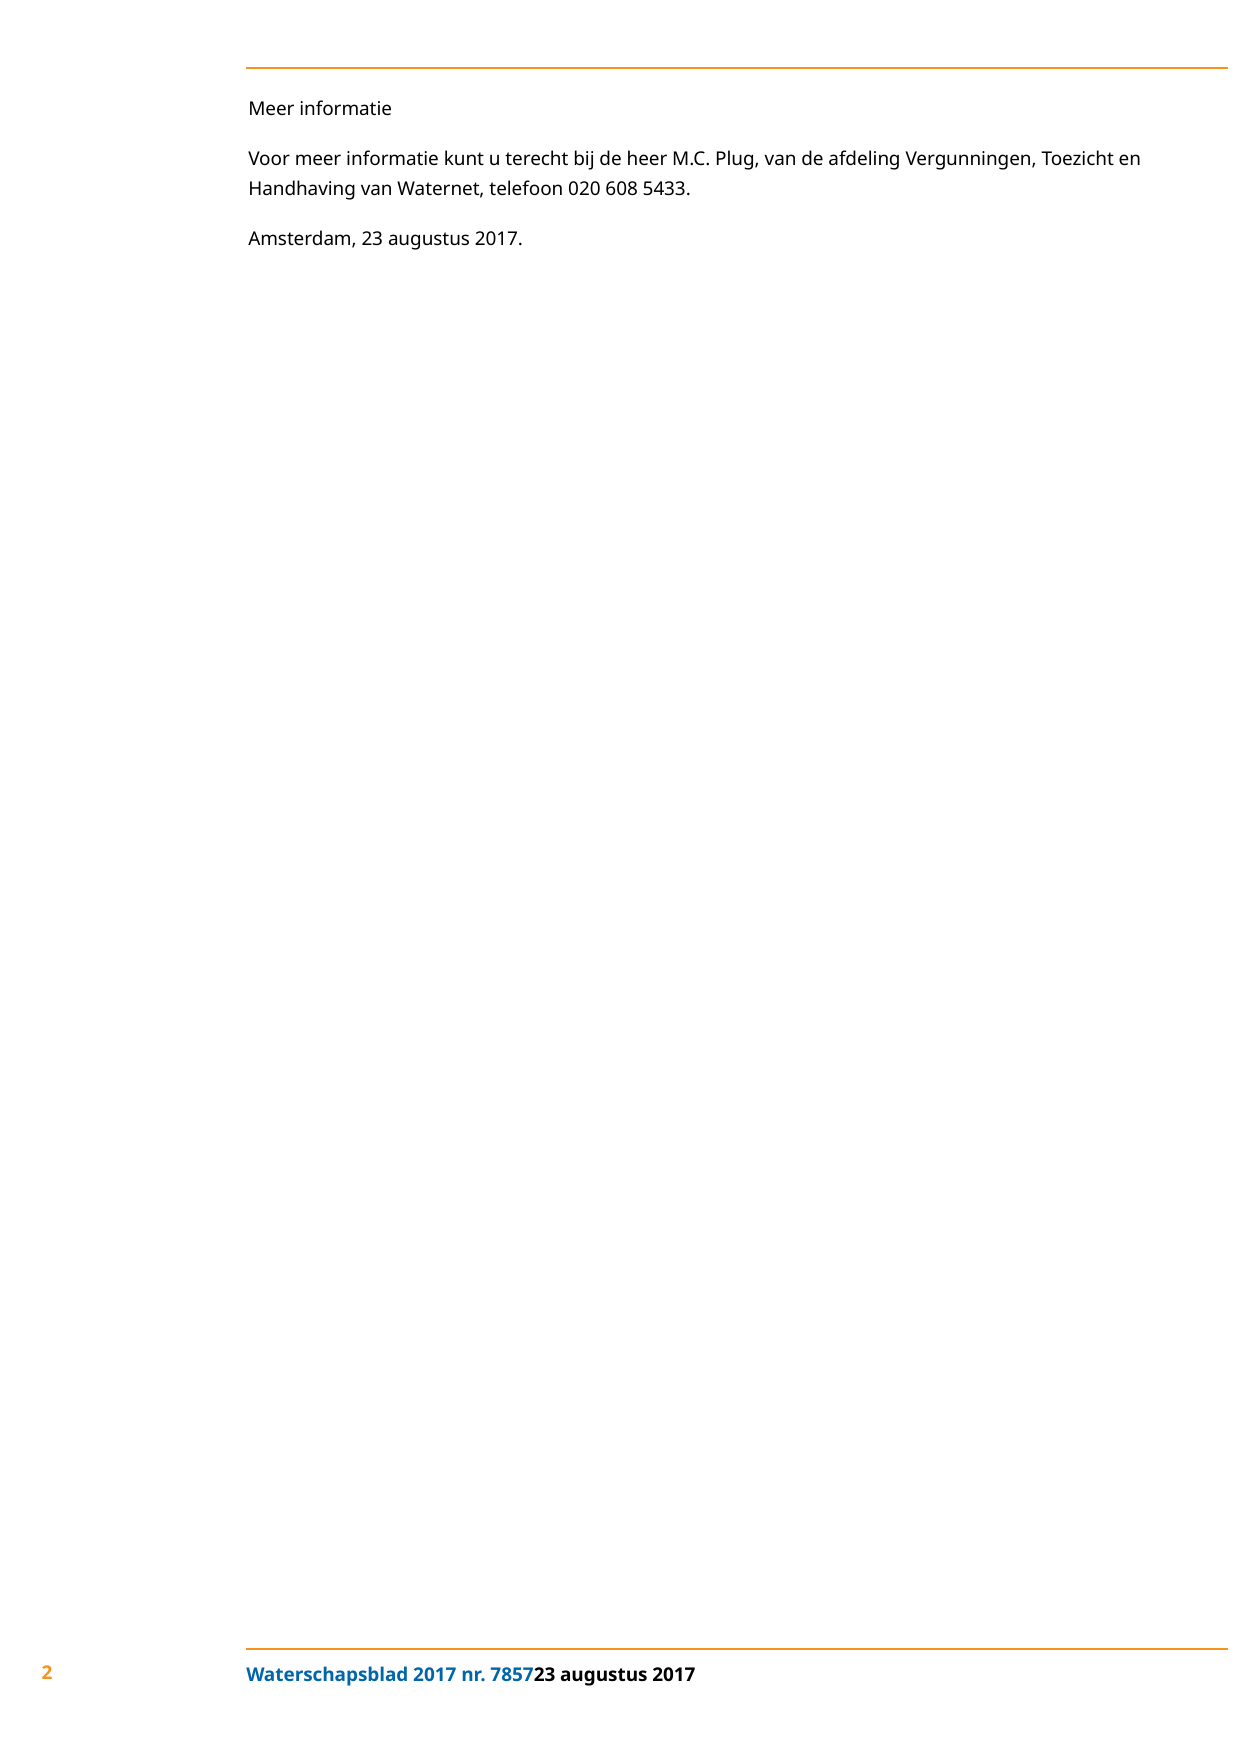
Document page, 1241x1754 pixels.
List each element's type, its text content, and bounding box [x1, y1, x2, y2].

text Voor meer informatie kunt u terecht bij de heer M.C. Plug, van de afdeling Vergunningen, Toezicht en Handhaving van Waternet, telefoon 020 608 5433. [248, 145, 1152, 201]
picture [41, 47, 231, 172]
text Amsterdam, 23 augustus 2017. [248, 225, 1152, 251]
text Meer informatie [248, 95, 1152, 121]
